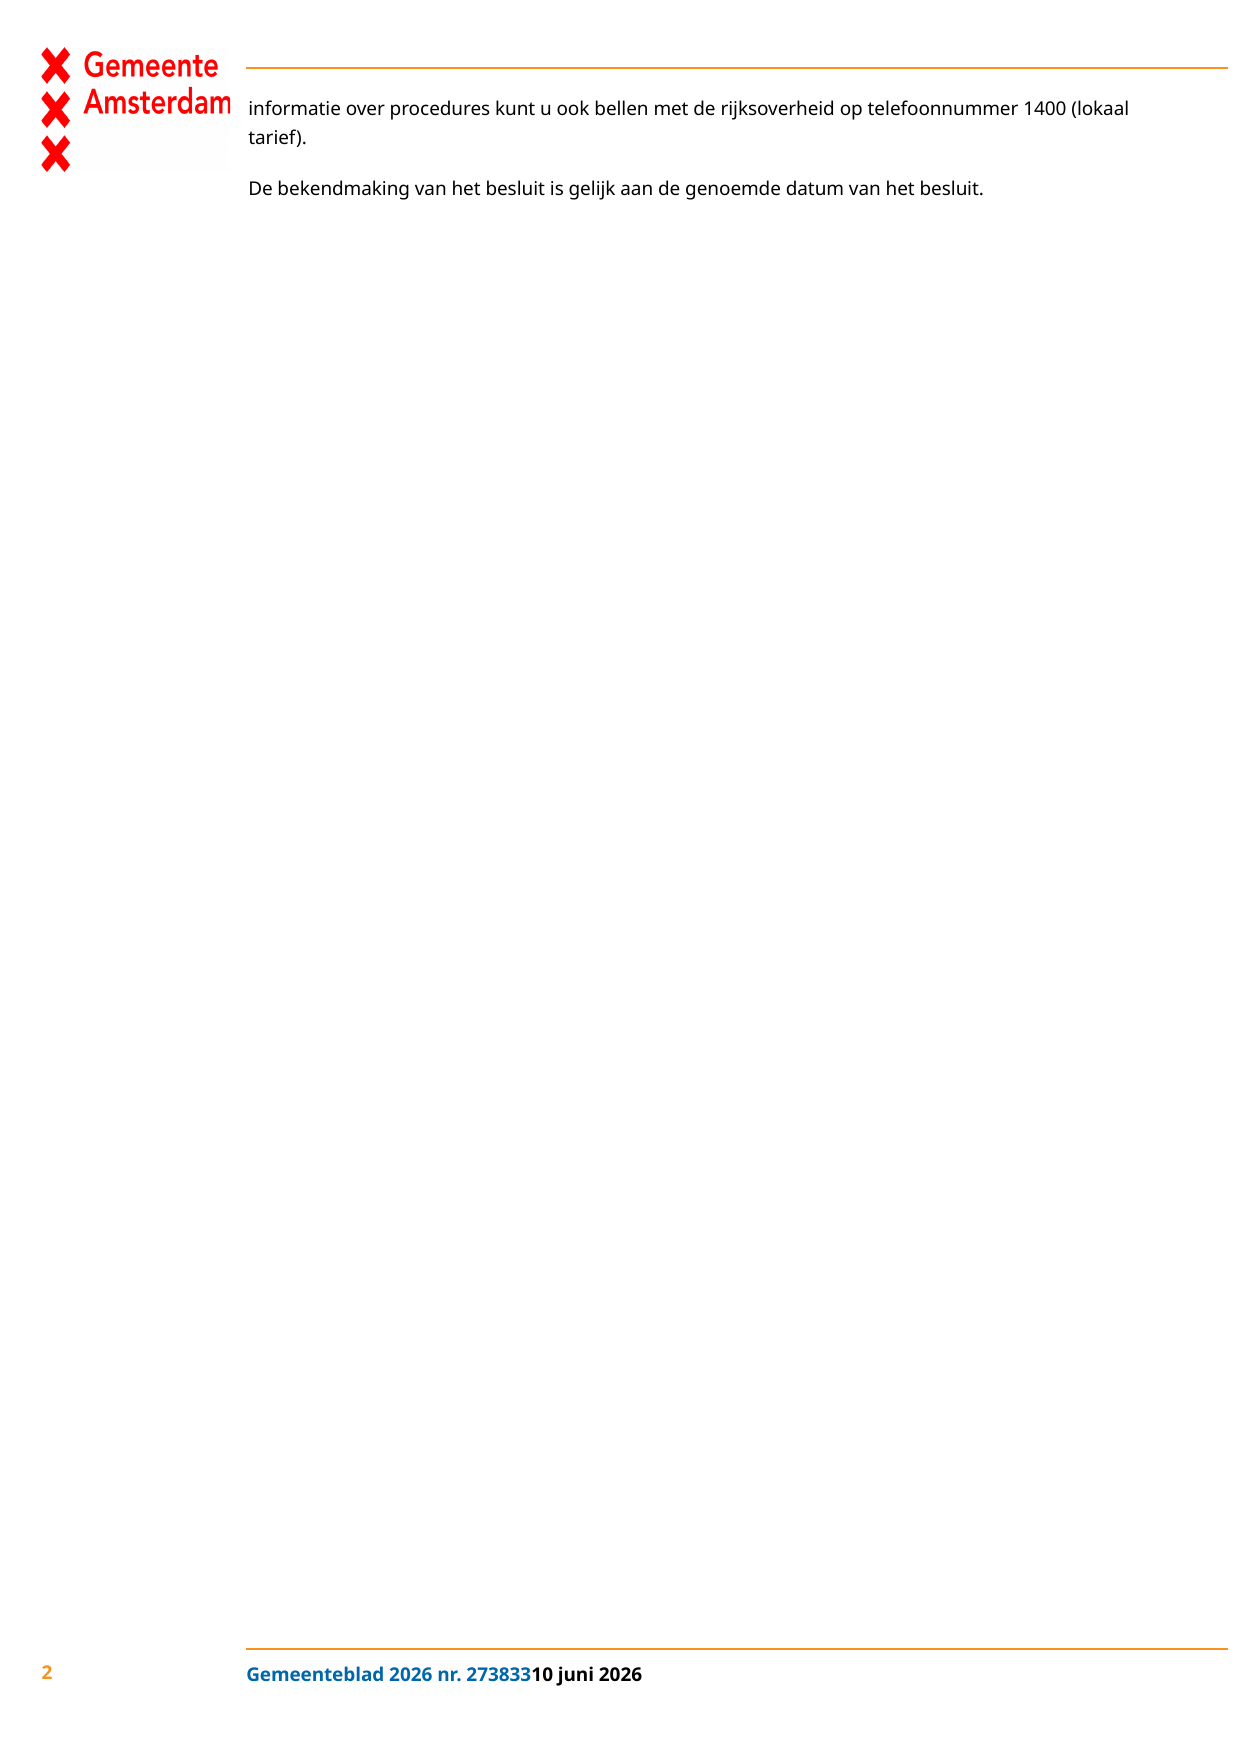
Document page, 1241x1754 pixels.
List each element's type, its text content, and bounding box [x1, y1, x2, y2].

text De bekendmaking van het besluit is gelijk aan de genoemde datum van het besluit. [248, 175, 1152, 201]
text informatie over procedures kunt u ook bellen met de rijksoverheid op telefoonnummer 1400 (lokaal tarief). [248, 95, 1152, 150]
picture [41, 47, 231, 172]
